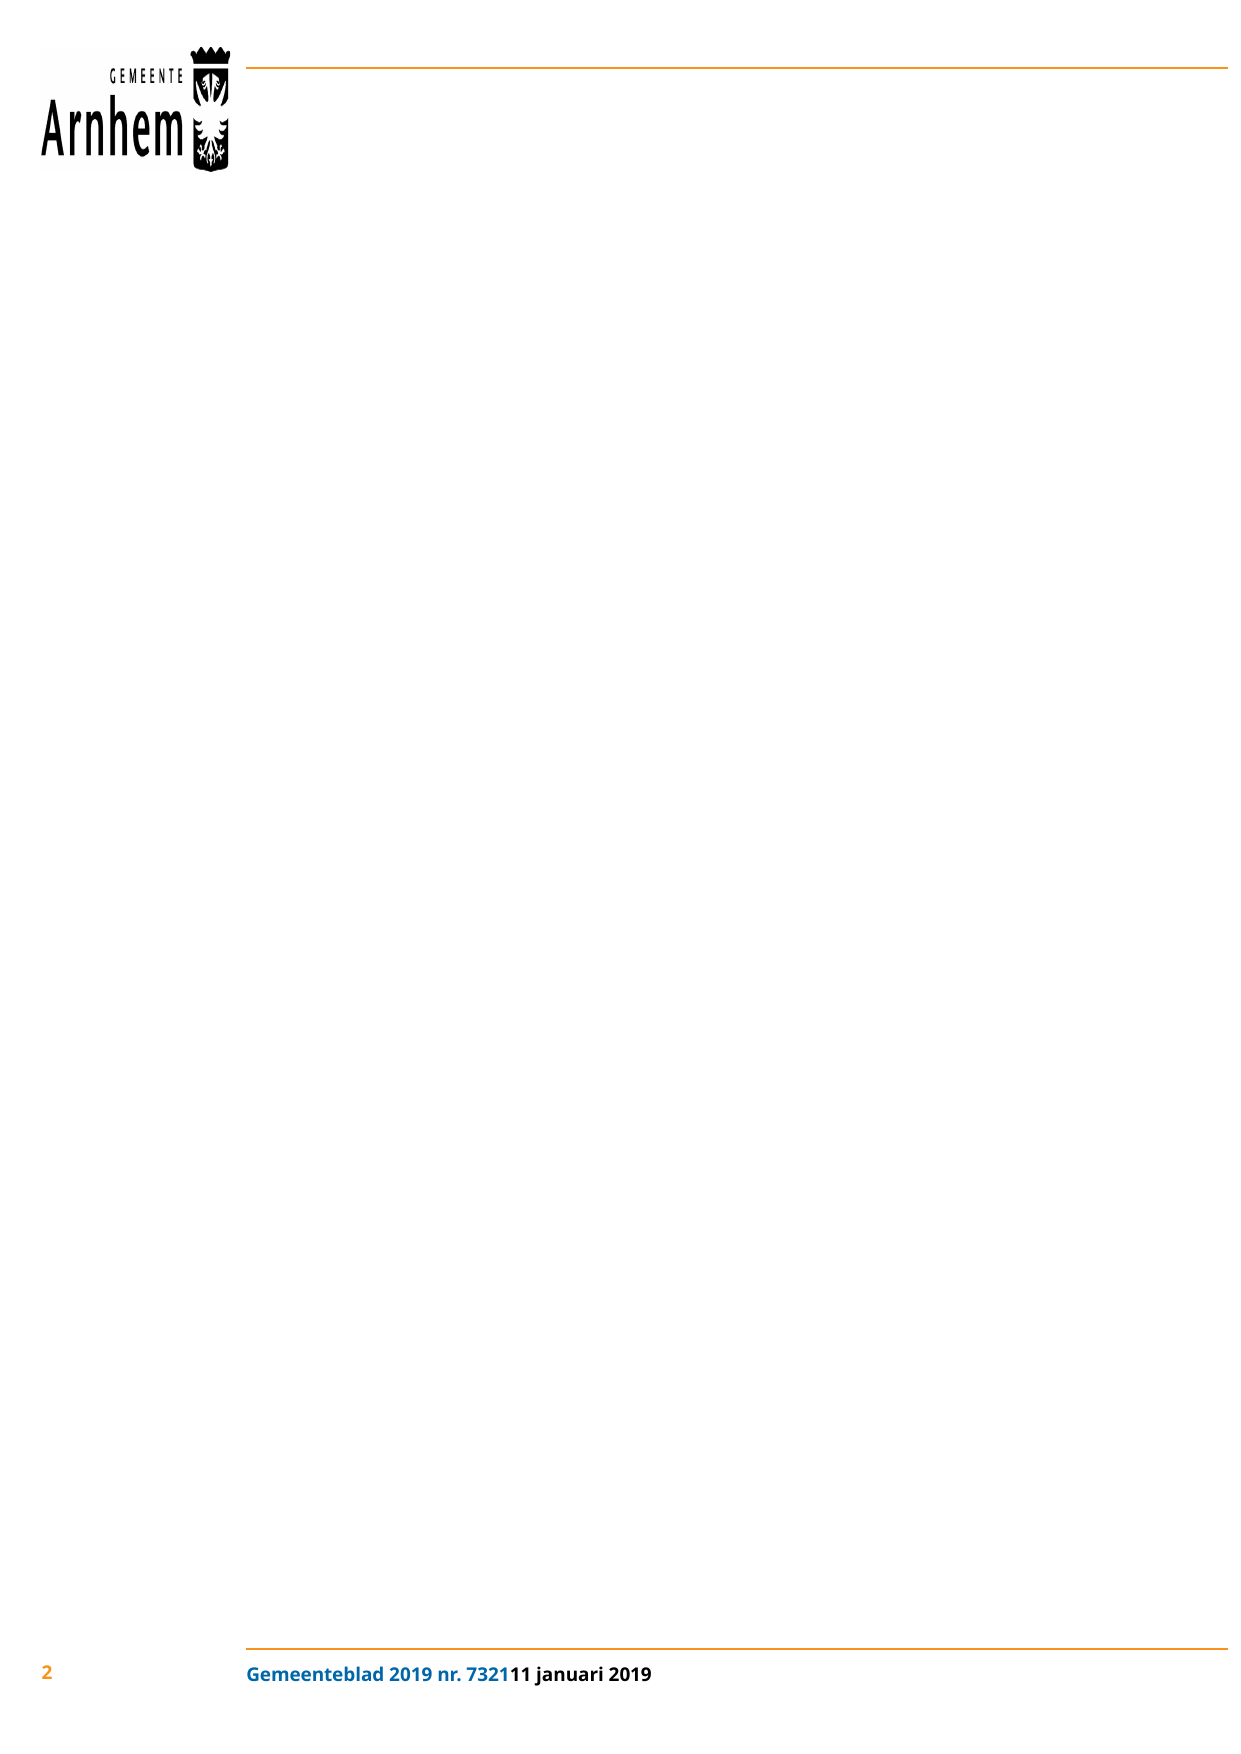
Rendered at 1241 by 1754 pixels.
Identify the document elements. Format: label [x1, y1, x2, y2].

picture [41, 47, 231, 172]
